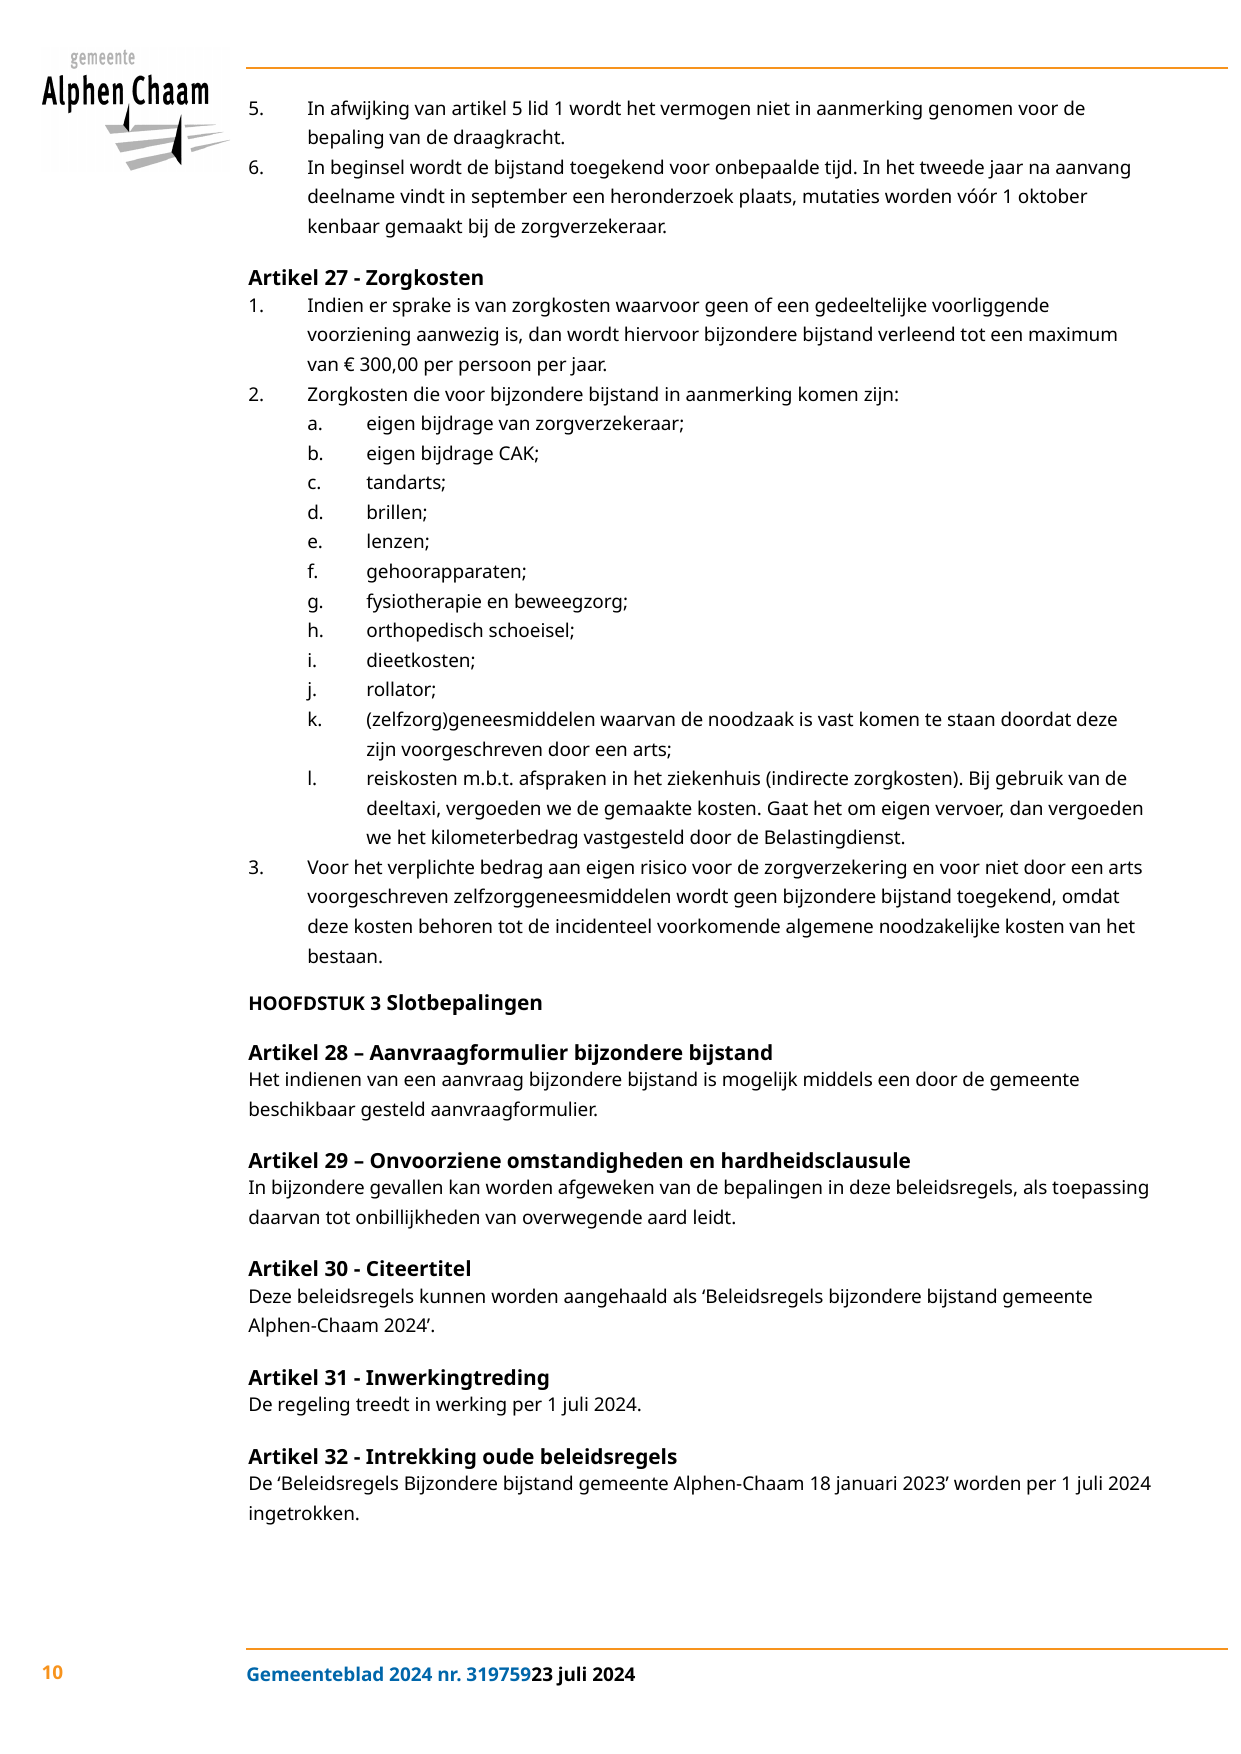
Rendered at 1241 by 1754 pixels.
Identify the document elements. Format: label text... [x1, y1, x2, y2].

list brillen; [307, 499, 1152, 525]
list In beginsel wordt de bijstand toegekend voor onbepaalde tijd. In het tweede jaar na aanvang deelname vindt in september een heronderzoek plaats, mutaties worden vóór 1 oktober kenbaar gemaakt bij de zorgverzekeraar. [248, 154, 1152, 239]
list gehoorapparaten; [307, 558, 1152, 584]
list Voor het verplichte bedrag aan eigen risico voor de zorgverzekering en voor niet door een arts voorgeschreven zelfzorggeneesmiddelen wordt geen bijzondere bijstand toegekend, omdat deze kosten behoren tot de incidenteel voorkomende algemene noodzakelijke kosten van het bestaan. [248, 854, 1152, 968]
list fysiotherapie en beweegzorg; [307, 588, 1152, 613]
text Artikel 29 – Onvoorziene omstandigheden en hardheidsclausule [248, 1146, 1152, 1174]
text Artikel 28 – Aanvraagformulier bijzondere bijstand [248, 1038, 1152, 1066]
text De ‘Beleidsregels Bijzondere bijstand gemeente Alphen-Chaam 18 januari 2023’ worden per 1 juli 2024 ingetrokken. [248, 1470, 1152, 1526]
text Artikel 27 - Zorgkosten [248, 263, 1152, 292]
list In afwijking van artikel 5 lid 1 wordt het vermogen niet in aanmerking genomen voor de bepaling van de draagkracht. [248, 95, 1152, 150]
list Indien er sprake is van zorgkosten waarvoor geen of een gedeeltelijke voorliggende voorziening aanwezig is, dan wordt hiervoor bijzondere bijstand verleend tot een maximum van € 300,00 per persoon per jaar. [248, 292, 1152, 377]
list reiskosten m.b.t. afspraken in het ziekenhuis (indirecte zorgkosten). Bij gebruik van de deeltaxi, vergoeden we de gemaakte kosten. Gaat het om eigen vervoer, dan vergoeden we het kilometerbedrag vastgesteld door de Belastingdienst. [307, 765, 1152, 850]
text De regeling treedt in werking per 1 juli 2024. [248, 1391, 1152, 1417]
list lenzen; [307, 529, 1152, 554]
list eigen bijdrage van zorgverzekeraar; [307, 410, 1152, 436]
text In bijzondere gevallen kan worden afgeweken van de bepalingen in deze beleidsregels, als toepassing daarvan tot onbillijkheden van overwegende aard leidt. [248, 1174, 1152, 1230]
list dieetkosten; [307, 647, 1152, 673]
picture [41, 47, 231, 172]
text Artikel 32 - Intrekking oude beleidsregels [248, 1442, 1152, 1470]
list (zelfzorg)geneesmiddelen waarvan de noodzaak is vast komen te staan doordat deze zijn voorgeschreven door een arts; [307, 706, 1152, 761]
text Artikel 31 - Inwerkingtreding [248, 1363, 1152, 1391]
list orthopedisch schoeisel; [307, 617, 1152, 643]
text Het indienen van een aanvraag bijzondere bijstand is mogelijk middels een door de gemeente beschikbaar gesteld aanvraagformulier. [248, 1066, 1152, 1121]
list tandarts; [307, 469, 1152, 495]
list Zorgkosten die voor bijzondere bijstand in aanmerking komen zijn: [248, 381, 1152, 406]
text Artikel 30 - Citeertitel [248, 1254, 1152, 1283]
text Deze beleidsregels kunnen worden aangehaald als ‘Beleidsregels bijzondere bijstand gemeente Alphen-Chaam 2024’. [248, 1283, 1152, 1338]
list eigen bijdrage CAK; [307, 440, 1152, 466]
list rollator; [307, 677, 1152, 702]
text HOOFDSTUK 3 Slotbepalingen [248, 988, 1152, 1017]
